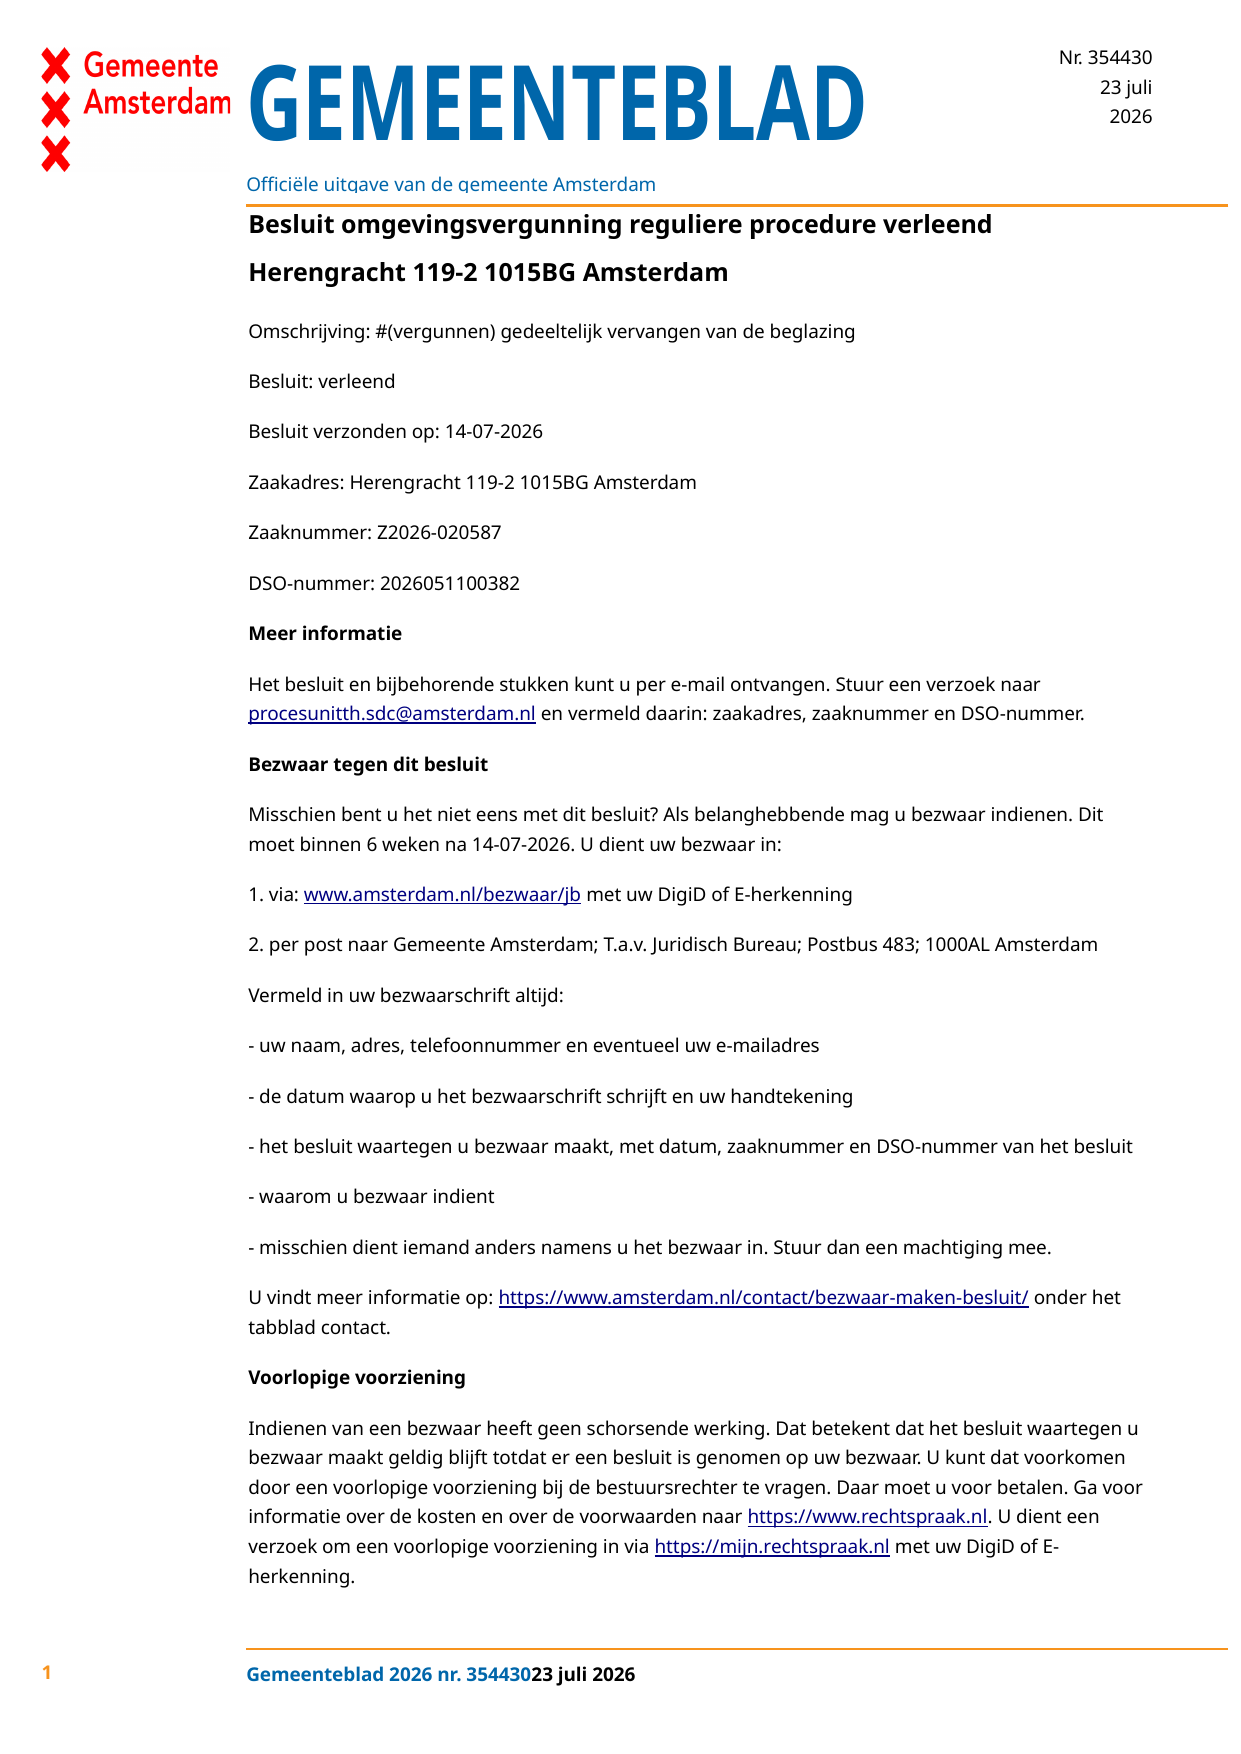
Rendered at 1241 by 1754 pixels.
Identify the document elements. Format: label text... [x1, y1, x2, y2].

text Indienen van een bezwaar heeft geen schorsende werking. Dat betekent dat het besluit waartegen u bezwaar maakt geldig blijft totdat er een besluit is genomen op uw bezwaar. U kunt dat voorkomen door een voorlopige voorziening bij de bestuursrechter te vragen. Daar moet u voor betalen. Ga voor informatie over de kosten en over de voorwaarden naar https://www.rechtspraak.nl. U dient een verzoek om een voorlopige voorziening in via https://mijn.rechtspraak.nl met uw DigiD of E-herkenning. [248, 1415, 1152, 1589]
text - de datum waarop u het bezwaarschrift schrijft en uw handtekening [248, 1083, 1152, 1109]
text - misschien dient iemand anders namens u het bezwaar in. Stuur dan een machtiging mee. [248, 1234, 1152, 1260]
text Voorlopige voorziening [248, 1364, 1152, 1390]
text 2. per post naar Gemeente Amsterdam; T.a.v. Juridisch Bureau; Postbus 483; 1000AL Amsterdam [248, 932, 1152, 957]
text Misschien bent u het niet eens met dit besluit? Als belanghebbende mag u bezwaar indienen. Dit moet binnen 6 weken na 14-07-2026. U dient uw bezwaar in: [248, 801, 1152, 857]
text Vermeld in uw bezwaarschrift altijd: [248, 982, 1152, 1008]
text Meer informatie [248, 620, 1152, 646]
text Zaaknummer: Z2026-020587 [248, 519, 1152, 545]
text DSO-nummer: 2026051100382 [248, 570, 1152, 596]
text Besluit omgevingsvergunning reguliere procedure verleend Herengracht 119-2 1015BG Amsterdam [248, 207, 1152, 288]
picture [41, 47, 231, 172]
text - het besluit waartegen u bezwaar maakt, met datum, zaaknummer en DSO-nummer van het besluit [248, 1133, 1152, 1159]
text Omschrijving: #(vergunnen) gedeeltelijk vervangen van de beglazing [248, 318, 1152, 344]
text - waarom u bezwaar indient [248, 1184, 1152, 1209]
text Besluit: verleend [248, 368, 1152, 394]
text - uw naam, adres, telefoonnummer en eventueel uw e-mailadres [248, 1032, 1152, 1058]
text Zaakadres: Herengracht 119-2 1015BG Amsterdam [248, 469, 1152, 495]
text Het besluit en bijbehorende stukken kunt u per e-mail ontvangen. Stuur een verzoek naar procesunitth.sdc@amsterdam.nl en vermeld daarin: zaakadres, zaaknummer en DSO-nummer. [248, 671, 1152, 726]
text 1. via: www.amsterdam.nl/bezwaar/jb met uw DigiD of E-herkenning [248, 881, 1152, 907]
text U vindt meer informatie op: https://www.amsterdam.nl/contact/bezwaar-maken-besluit/ onder het tabblad contact. [248, 1284, 1152, 1340]
text Bezwaar tegen dit besluit [248, 751, 1152, 777]
text Besluit verzonden op: 14-07-2026 [248, 419, 1152, 444]
